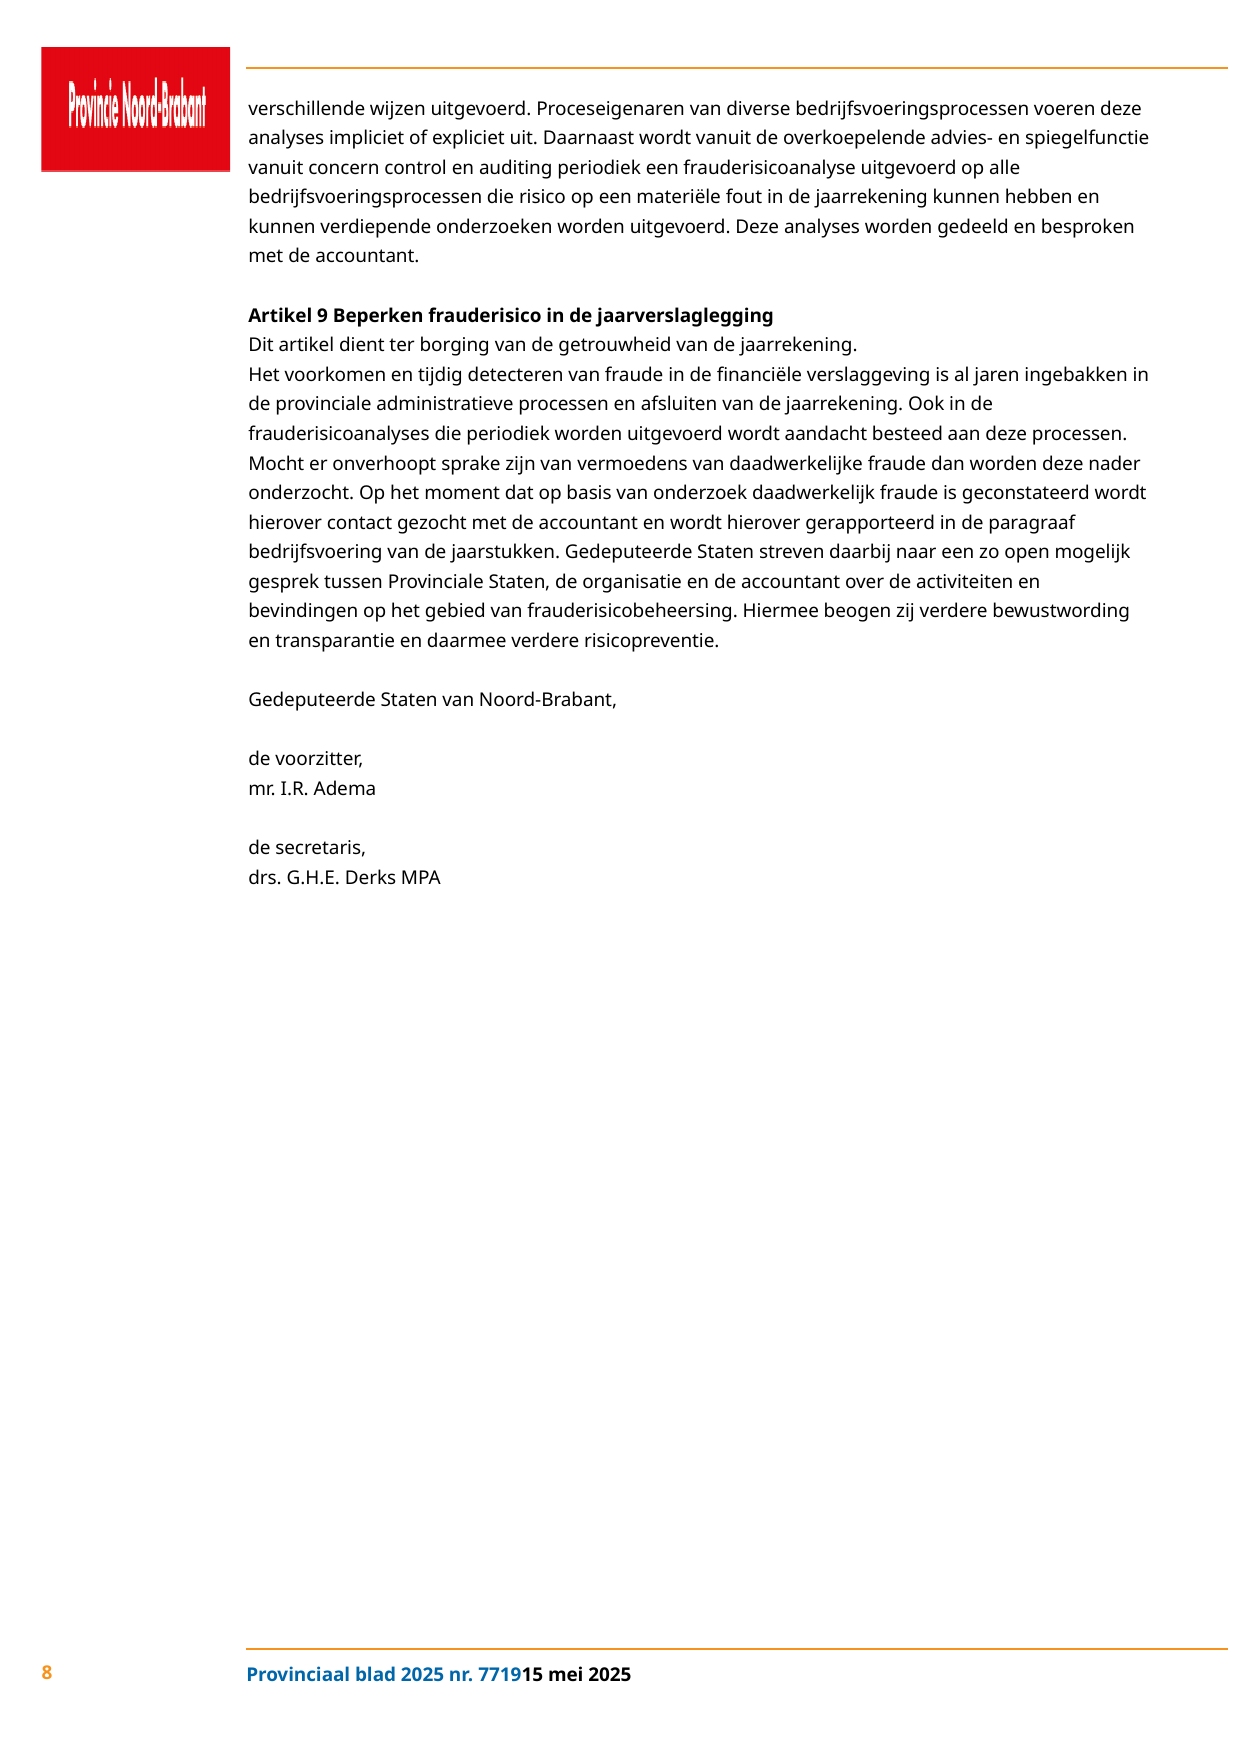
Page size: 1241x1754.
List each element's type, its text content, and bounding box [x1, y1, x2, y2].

picture [41, 47, 231, 172]
text Dit artikel dient ter borging van de getrouwheid van de jaarrekening. [248, 331, 1152, 357]
text de voorzitter, [248, 746, 1152, 771]
text Artikel 9 Beperken frauderisico in de jaarverslaglegging [248, 302, 1152, 328]
text verschillende wijzen uitgevoerd. Proceseigenaren van diverse bedrijfsvoeringsprocessen voeren deze analyses impliciet of expliciet uit. Daarnaast wordt vanuit de overkoepelende advies- en spiegelfunctie vanuit concern control en auditing periodiek een frauderisicoanalyse uitgevoerd op alle bedrijfsvoeringsprocessen die risico op een materiële fout in de jaarrekening kunnen hebben en kunnen verdiepende onderzoeken worden uitgevoerd. Deze analyses worden gedeeld en besproken met de accountant. [248, 95, 1152, 268]
text de secretaris, [248, 834, 1152, 860]
text Mocht er onverhoopt sprake zijn van vermoedens van daadwerkelijke fraude dan worden deze nader onderzocht. Op het moment dat op basis van onderzoek daadwerkelijk fraude is geconstateerd wordt hierover contact gezocht met de accountant en wordt hierover gerapporteerd in de paragraaf bedrijfsvoering van de jaarstukken. Gedeputeerde Staten streven daarbij naar een zo open mogelijk gesprek tussen Provinciale Staten, de organisatie en de accountant over de activiteiten en bevindingen op het gebied van frauderisicobeheersing. Hiermee beogen zij verdere bewustwording en transparantie en daarmee verdere risicopreventie. [248, 450, 1152, 653]
text drs. G.H.E. Derks MPA [248, 864, 1152, 890]
text mr. I.R. Adema [248, 775, 1152, 801]
text Het voorkomen en tijdig detecteren van fraude in de financiële verslaggeving is al jaren ingebakken in de provinciale administratieve processen en afsluiten van de jaarrekening. Ook in de frauderisicoanalyses die periodiek worden uitgevoerd wordt aandacht besteed aan deze processen. [248, 361, 1152, 446]
text Gedeputeerde Staten van Noord-Brabant, [248, 686, 1152, 712]
